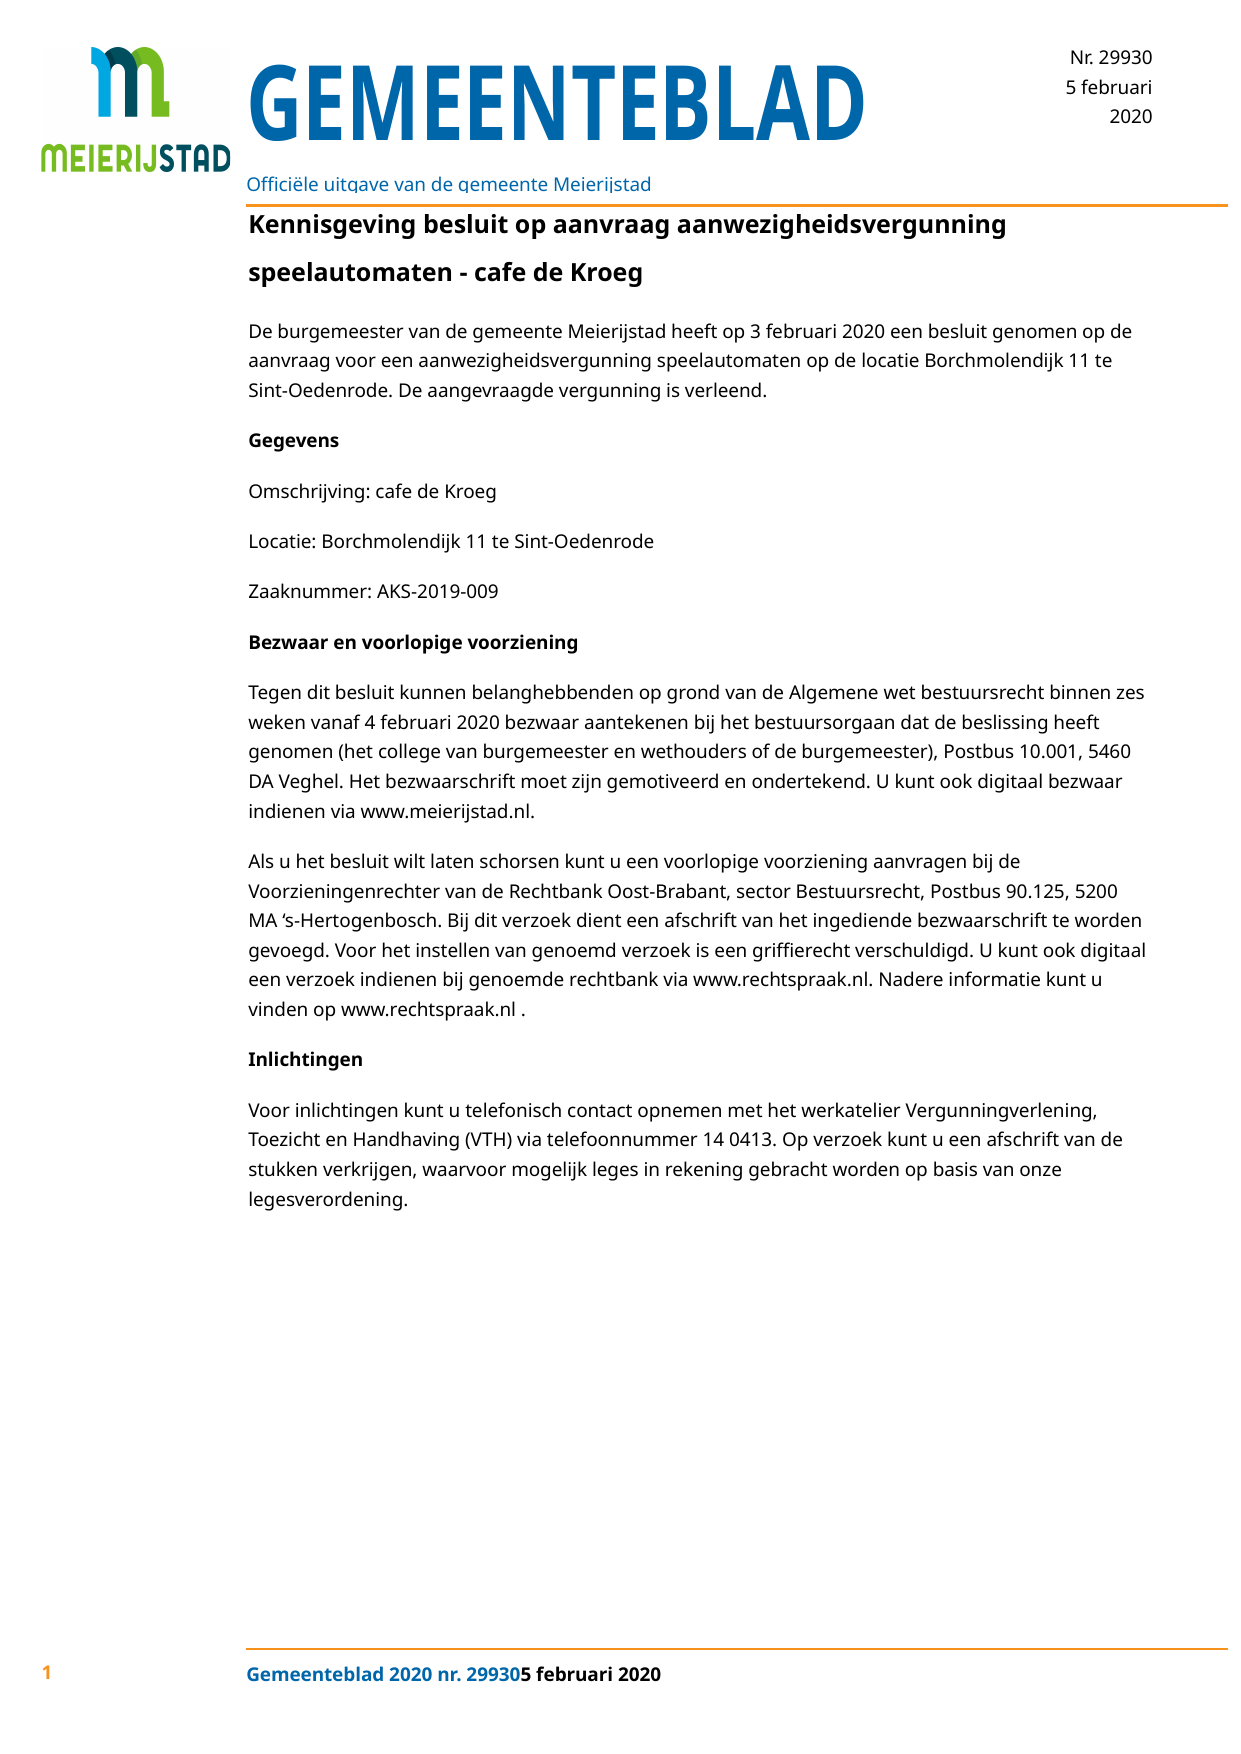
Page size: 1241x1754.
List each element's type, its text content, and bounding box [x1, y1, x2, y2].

text Tegen dit besluit kunnen belanghebbenden op grond van de Algemene wet bestuursrecht binnen zes weken vanaf 4 februari 2020 bezwaar aantekenen bij het bestuursorgaan dat de beslissing heeft genomen (het college van burgemeester en wethouders of de burgemeester), Postbus 10.001, 5460 DA Veghel. Het bezwaarschrift moet zijn gemotiveerd en ondertekend. U kunt ook digitaal bezwaar indienen via www.meierijstad.nl. [248, 679, 1152, 824]
text Bezwaar en voorlopige voorziening [248, 629, 1152, 655]
text Kennisgeving besluit op aanvraag aanwezigheidsvergunning speelautomaten - cafe de Kroeg [248, 207, 1152, 288]
text Als u het besluit wilt laten schorsen kunt u een voorlopige voorziening aanvragen bij de Voorzieningenrechter van de Rechtbank Oost-Brabant, sector Bestuursrecht, Postbus 90.125, 5200 MA ‘s-Hertogenbosch. Bij dit verzoek dient een afschrift van het ingediende bezwaarschrift te worden gevoegd. Voor het instellen van genoemd verzoek is een griffierecht verschuldigd. U kunt ook digitaal een verzoek indienen bij genoemde rechtbank via www.rechtspraak.nl. Nadere informatie kunt u vinden op www.rechtspraak.nl . [248, 848, 1152, 1022]
text De burgemeester van de gemeente Meierijstad heeft op 3 februari 2020 een besluit genomen op de aanvraag voor een aanwezigheidsvergunning speelautomaten op de locatie Borchmolendijk 11 te Sint-Oedenrode. De aangevraagde vergunning is verleend. [248, 318, 1152, 403]
picture [41, 47, 231, 172]
text Voor inlichtingen kunt u telefonisch contact opnemen met het werkatelier Vergunningverlening, Toezicht en Handhaving (VTH) via telefoonnummer 14 0413. Op verzoek kunt u een afschrift van de stukken verkrijgen, waarvoor mogelijk leges in rekening gebracht worden op basis van onze legesverordening. [248, 1097, 1152, 1212]
text Locatie: Borchmolendijk 11 te Sint-Oedenrode [248, 528, 1152, 554]
text Omschrijving: cafe de Kroeg [248, 478, 1152, 504]
text Gegevens [248, 427, 1152, 453]
text Inlichtingen [248, 1047, 1152, 1072]
text Zaaknummer: AKS-2019-009 [248, 579, 1152, 604]
